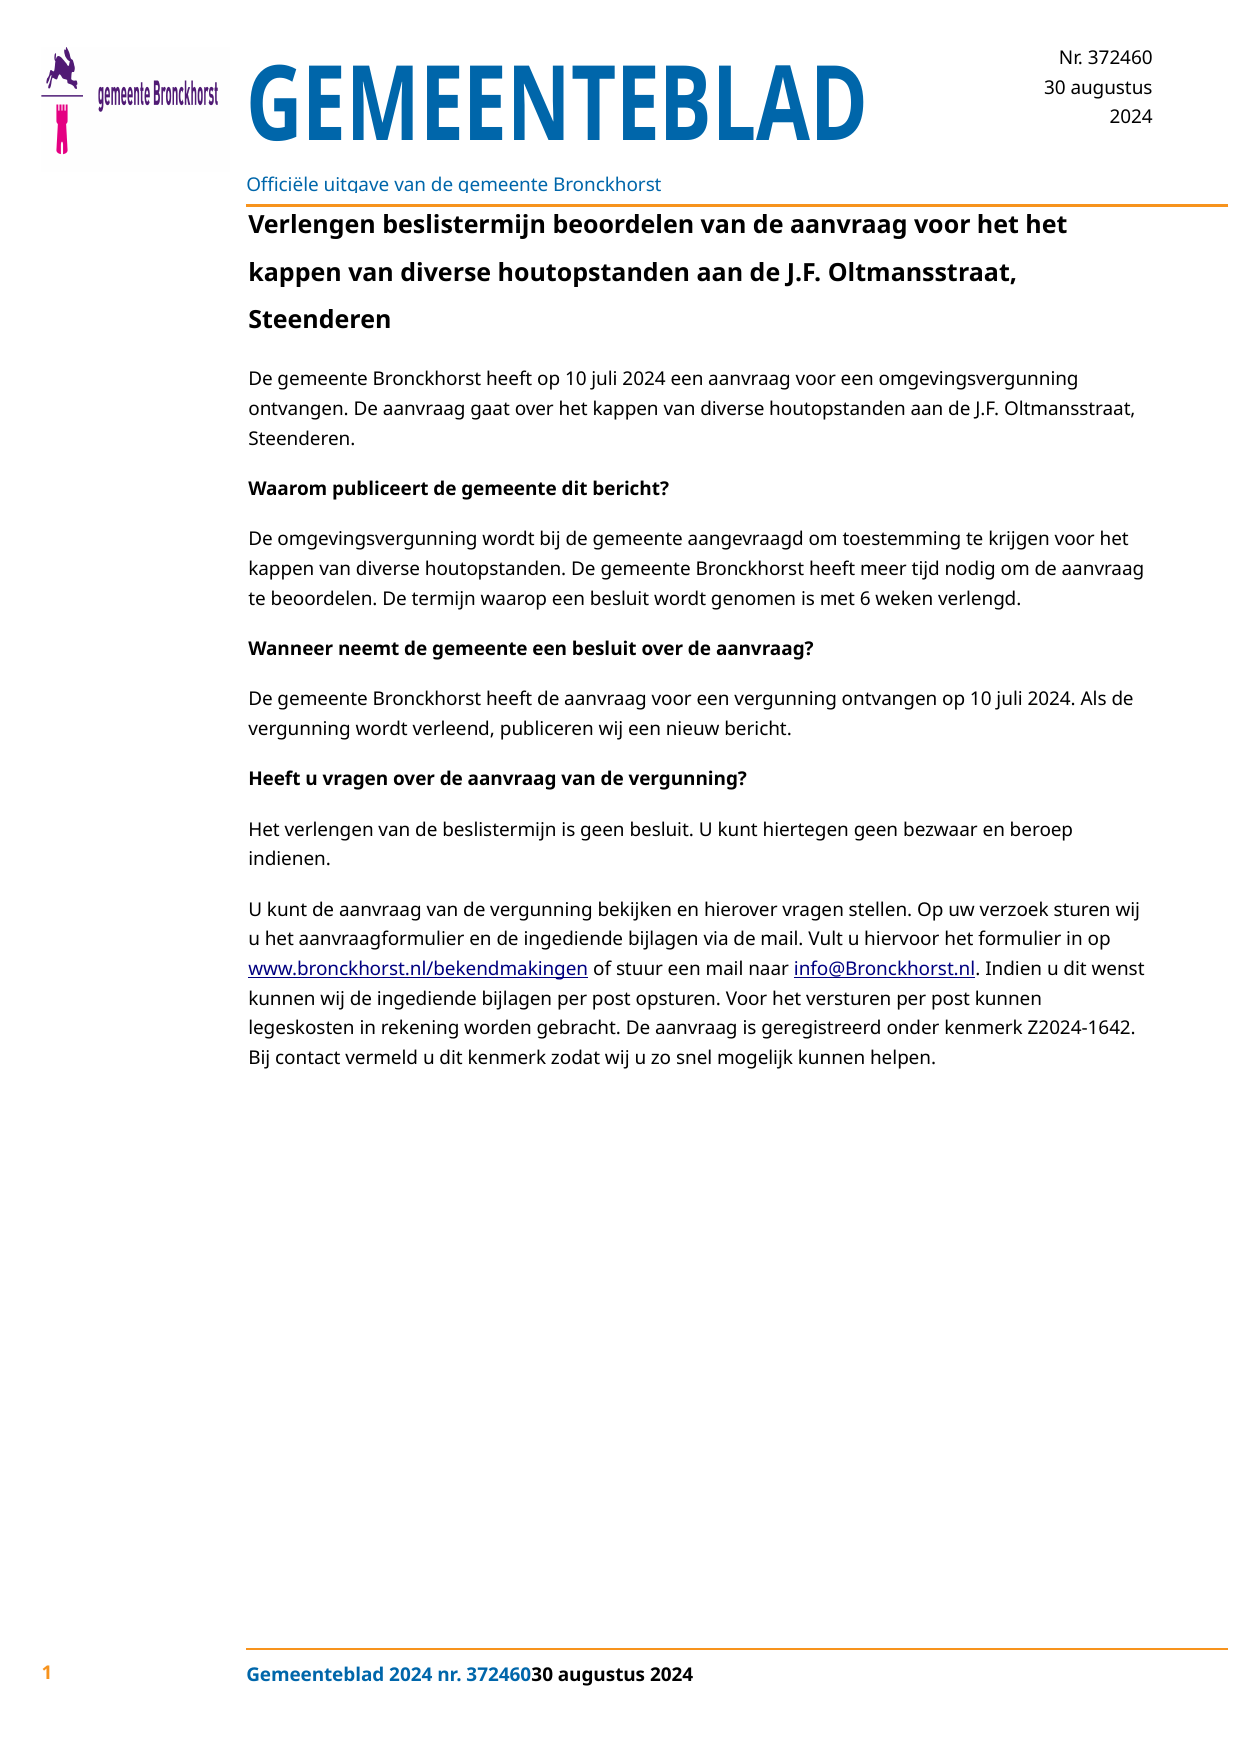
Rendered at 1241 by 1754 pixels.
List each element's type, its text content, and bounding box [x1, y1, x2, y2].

text De gemeente Bronckhorst heeft de aanvraag voor een vergunning ontvangen op 10 juli 2024. Als de vergunning wordt verleend, publiceren wij een nieuw bericht. [248, 686, 1152, 741]
picture [41, 47, 231, 172]
text De omgevingsvergunning wordt bij de gemeente aangevraagd om toestemming te krijgen voor het kappen van diverse houtopstanden. De gemeente Bronckhorst heeft meer tijd nodig om de aanvraag te beoordelen. De termijn waarop een besluit wordt genomen is met 6 weken verlengd. [248, 526, 1152, 610]
text Verlengen beslistermijn beoordelen van de aanvraag voor het het kappen van diverse houtopstanden aan de J.F. Oltmansstraat, Steenderen [248, 207, 1152, 336]
text Heeft u vragen over de aanvraag van de vergunning? [248, 766, 1152, 791]
text Waarom publiceert de gemeente dit bericht? [248, 475, 1152, 501]
text Het verlengen van de beslistermijn is geen besluit. U kunt hiertegen geen bezwaar en beroep indienen. [248, 816, 1152, 871]
text Wanneer neemt de gemeente een besluit over de aanvraag? [248, 635, 1152, 661]
text U kunt de aanvraag van de vergunning bekijken en hierover vragen stellen. Op uw verzoek sturen wij u het aanvraagformulier en de ingediende bijlagen via de mail. Vult u hiervoor het formulier in op www.bronckhorst.nl/bekendmakingen of stuur een mail naar info@Bronckhorst.nl. Indien u dit wenst kunnen wij de ingediende bijlagen per post opsturen. Voor het versturen per post kunnen legeskosten in rekening worden gebracht. De aanvraag is geregistreerd onder kenmerk Z2024-1642. Bij contact vermeld u dit kenmerk zodat wij u zo snel mogelijk kunnen helpen. [248, 896, 1152, 1069]
text De gemeente Bronckhorst heeft op 10 juli 2024 een aanvraag voor een omgevingsvergunning ontvangen. De aanvraag gaat over het kappen van diverse houtopstanden aan de J.F. Oltmansstraat, Steenderen. [248, 366, 1152, 450]
